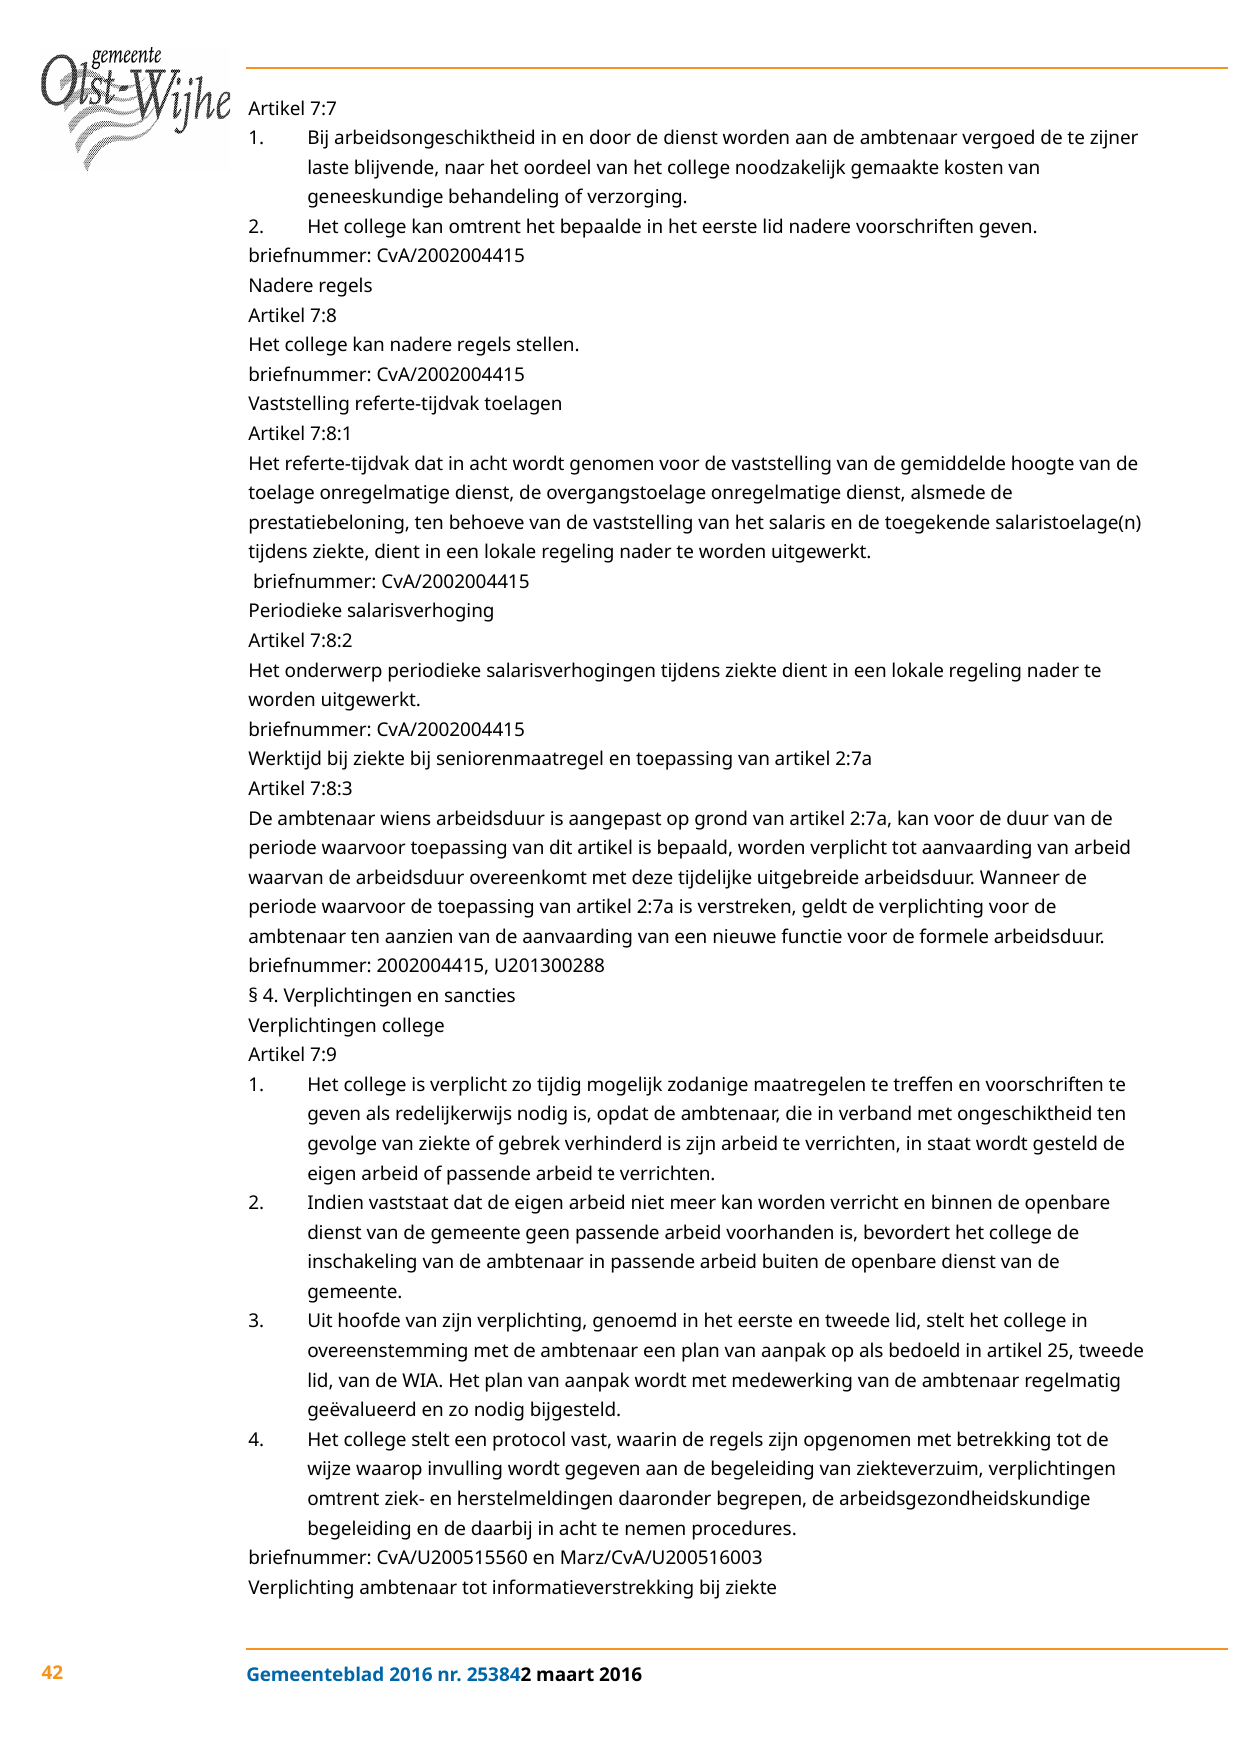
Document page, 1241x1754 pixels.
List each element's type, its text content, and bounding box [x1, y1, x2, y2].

list Het college stelt een protocol vast, waarin de regels zijn opgenomen met betrekking tot de wijze waarop invulling wordt gegeven aan de begeleiding van ziekteverzuim, verplichtingen omtrent ziek- en herstelmeldingen daaronder begrepen, de arbeidsgezondheidskundige begeleiding en de daarbij in acht te nemen procedures. [248, 1426, 1152, 1541]
text Verplichtingen college [248, 1012, 1152, 1038]
text Werktijd bij ziekte bij seniorenmaatregel en toepassing van artikel 2:7a [248, 746, 1152, 771]
text briefnummer: CvA/U200515560 en Marz/CvA/U200516003 [248, 1544, 1152, 1570]
text Artikel 7:8:3 [248, 775, 1152, 801]
text Verplichting ambtenaar tot informatieverstrekking bij ziekte [248, 1574, 1152, 1600]
text Het onderwerp periodieke salarisverhogingen tijdens ziekte dient in een lokale regeling nader te worden uitgewerkt. [248, 657, 1152, 712]
text briefnummer: CvA/2002004415 [248, 361, 1152, 387]
text Het referte-tijdvak dat in acht wordt genomen voor de vaststelling van de gemiddelde hoogte van de toelage onregelmatige dienst, de overgangstoelage onregelmatige dienst, alsmede de prestatiebeloning, ten behoeve van de vaststelling van het salaris en de toegekende salaristoelage(n) tijdens ziekte, dient in een lokale regeling nader te worden uitgewerkt. [248, 450, 1152, 564]
list Uit hoofde van zijn verplichting, genoemd in het eerste en tweede lid, stelt het college in overeenstemming met de ambtenaar een plan van aanpak op als bedoeld in artikel 25, tweede lid, van de WIA. Het plan van aanpak wordt met medewerking van de ambtenaar regelmatig geëvalueerd en zo nodig bijgesteld. [248, 1308, 1152, 1422]
text Vaststelling referte-tijdvak toelagen [248, 391, 1152, 416]
list Indien vaststaat dat de eigen arbeid niet meer kan worden verricht en binnen de openbare dienst van de gemeente geen passende arbeid voorhanden is, bevordert het college de inschakeling van de ambtenaar in passende arbeid buiten de openbare dienst van de gemeente. [248, 1189, 1152, 1304]
text Het college kan nadere regels stellen. [248, 331, 1152, 357]
text briefnummer: 2002004415, U201300288 [248, 953, 1152, 978]
list Het college is verplicht zo tijdig mogelijk zodanige maatregelen te treffen en voorschriften te geven als redelijkerwijs nodig is, opdat de ambtenaar, die in verband met ongeschiktheid ten gevolge van ziekte of gebrek verhinderd is zijn arbeid te verrichten, in staat wordt gesteld de eigen arbeid of passende arbeid te verrichten. [248, 1071, 1152, 1186]
text briefnummer: CvA/2002004415 [248, 716, 1152, 742]
text Artikel 7:8:1 [248, 420, 1152, 446]
text § 4. Verplichtingen en sancties [248, 982, 1152, 1008]
text Nadere regels [248, 272, 1152, 298]
text briefnummer: CvA/2002004415 [248, 568, 1152, 594]
text Periodieke salarisverhoging [248, 598, 1152, 623]
text De ambtenaar wiens arbeidsduur is aangepast op grond van artikel 2:7a, kan voor de duur van de periode waarvoor toepassing van dit artikel is bepaald, worden verplicht tot aanvaarding van arbeid waarvan de arbeidsduur overeenkomt met deze tijdelijke uitgebreide arbeidsduur. Wanneer de periode waarvoor de toepassing van artikel 2:7a is verstreken, geldt de verplichting voor de ambtenaar ten aanzien van de aanvaarding van een nieuwe functie voor de formele arbeidsduur. [248, 805, 1152, 949]
text briefnummer: CvA/2002004415 [248, 243, 1152, 268]
text Artikel 7:7 [248, 95, 1152, 121]
text Artikel 7:8:2 [248, 627, 1152, 653]
picture [41, 47, 231, 172]
text Artikel 7:9 [248, 1041, 1152, 1067]
list Het college kan omtrent het bepaalde in het eerste lid nadere voorschriften geven. [248, 213, 1152, 239]
text Artikel 7:8 [248, 302, 1152, 328]
list Bij arbeidsongeschiktheid in en door de dienst worden aan de ambtenaar vergoed de te zijner laste blijvende, naar het oordeel van het college noodzakelijk gemaakte kosten van geneeskundige behandeling of verzorging. [248, 124, 1152, 209]
